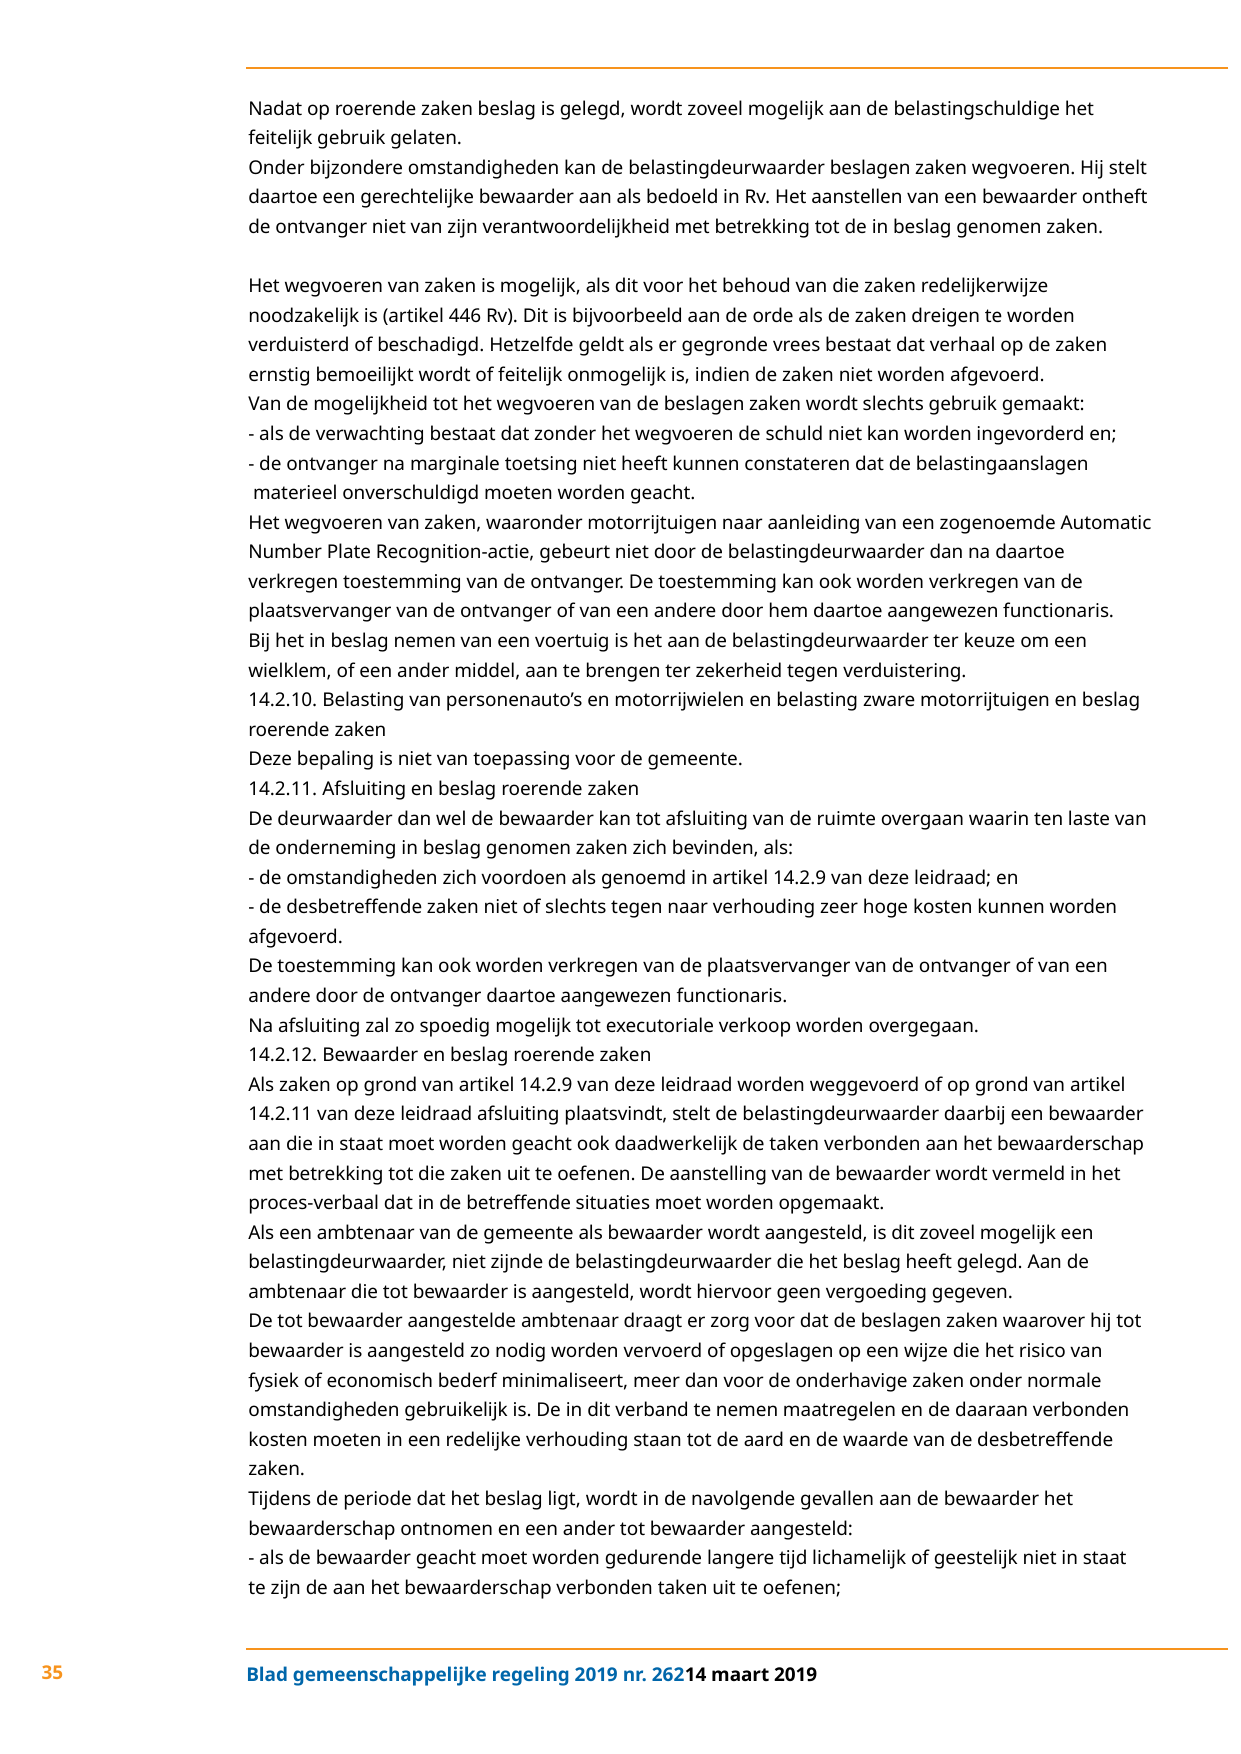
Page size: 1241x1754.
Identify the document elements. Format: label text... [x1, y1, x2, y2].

text Bij het in beslag nemen van een voertuig is het aan de belastingdeurwaarder ter keuze om een wielklem, of een ander middel, aan te brengen ter zekerheid tegen verduistering. [248, 627, 1152, 683]
text te zijn de aan het bewaarderschap verbonden taken uit te oefenen; [248, 1574, 1152, 1600]
text materieel onverschuldigd moeten worden geacht. [248, 479, 1152, 505]
text De tot bewaarder aangestelde ambtenaar draagt er zorg voor dat de beslagen zaken waarover hij tot bewaarder is aangesteld zo nodig worden vervoerd of opgeslagen op een wijze die het risico van fysiek of economisch bederf minimaliseert, meer dan voor de onderhavige zaken onder normale omstandigheden gebruikelijk is. De in dit verband te nemen maatregelen en de daaraan verbonden kosten moeten in een redelijke verhouding staan tot de aard en de waarde van de desbetreffende zaken. [248, 1308, 1152, 1481]
text - de ontvanger na marginale toetsing niet heeft kunnen constateren dat de belastingaanslagen [248, 450, 1152, 476]
text Het wegvoeren van zaken, waaronder motorrijtuigen naar aanleiding van een zogenoemde Automatic Number Plate Recognition-actie, gebeurt niet door de belastingdeurwaarder dan na daartoe verkregen toestemming van de ontvanger. De toestemming kan ook worden verkregen van de plaatsvervanger van de ontvanger of van een andere door hem daartoe aangewezen functionaris. [248, 509, 1152, 623]
text - als de verwachting bestaat dat zonder het wegvoeren de schuld niet kan worden ingevorderd en; [248, 420, 1152, 446]
text 14.2.11. Afsluiting en beslag roerende zaken [248, 775, 1152, 801]
text 14.2.12. Bewaarder en beslag roerende zaken [248, 1041, 1152, 1067]
picture [41, 47, 231, 172]
text Deze bepaling is niet van toepassing voor de gemeente. [248, 746, 1152, 771]
text - de omstandigheden zich voordoen als genoemd in artikel 14.2.9 van deze leidraad; en [248, 864, 1152, 890]
text - als de bewaarder geacht moet worden gedurende langere tijd lichamelijk of geestelijk niet in staat [248, 1544, 1152, 1570]
text Onder bijzondere omstandigheden kan de belastingdeurwaarder beslagen zaken wegvoeren. Hij stelt daartoe een gerechtelijke bewaarder aan als bedoeld in Rv. Het aanstellen van een bewaarder ontheft de ontvanger niet van zijn verantwoordelijkheid met betrekking tot de in beslag genomen zaken. [248, 154, 1152, 239]
text 14.2.10. Belasting van personenauto’s en motorrijwielen en belasting zware motorrijtuigen en beslag roerende zaken [248, 686, 1152, 742]
text Tijdens de periode dat het beslag ligt, wordt in de navolgende gevallen aan de bewaarder het bewaarderschap ontnomen en een ander tot bewaarder aangesteld: [248, 1485, 1152, 1541]
text - de desbetreffende zaken niet of slechts tegen naar verhouding zeer hoge kosten kunnen worden [248, 893, 1152, 919]
text Het wegvoeren van zaken is mogelijk, als dit voor het behoud van die zaken redelijkerwijze noodzakelijk is (artikel 446 Rv). Dit is bijvoorbeeld aan de orde als de zaken dreigen te worden verduisterd of beschadigd. Hetzelfde geldt als er gegronde vrees bestaat dat verhaal op de zaken ernstig bemoeilijkt wordt of feitelijk onmogelijk is, indien de zaken niet worden afgevoerd. [248, 272, 1152, 387]
text Na afsluiting zal zo spoedig mogelijk tot executoriale verkoop worden overgegaan. [248, 1012, 1152, 1038]
text Als zaken op grond van artikel 14.2.9 van deze leidraad worden weggevoerd of op grond van artikel 14.2.11 van deze leidraad afsluiting plaatsvindt, stelt de belastingdeurwaarder daarbij een bewaarder aan die in staat moet worden geacht ook daadwerkelijk de taken verbonden aan het bewaarderschap met betrekking tot die zaken uit te oefenen. De aanstelling van de bewaarder wordt vermeld in het proces-verbaal dat in de betreffende situaties moet worden opgemaakt. [248, 1071, 1152, 1215]
text Van de mogelijkheid tot het wegvoeren van de beslagen zaken wordt slechts gebruik gemaakt: [248, 391, 1152, 416]
text Nadat op roerende zaken beslag is gelegd, wordt zoveel mogelijk aan de belastingschuldige het feitelijk gebruik gelaten. [248, 95, 1152, 150]
text De toestemming kan ook worden verkregen van de plaatsvervanger van de ontvanger of van een andere door de ontvanger daartoe aangewezen functionaris. [248, 953, 1152, 1008]
text De deurwaarder dan wel de bewaarder kan tot afsluiting van de ruimte overgaan waarin ten laste van de onderneming in beslag genomen zaken zich bevinden, als: [248, 805, 1152, 860]
text afgevoerd. [248, 923, 1152, 949]
text Als een ambtenaar van de gemeente als bewaarder wordt aangesteld, is dit zoveel mogelijk een belastingdeurwaarder, niet zijnde de belastingdeurwaarder die het beslag heeft gelegd. Aan de ambtenaar die tot bewaarder is aangesteld, wordt hiervoor geen vergoeding gegeven. [248, 1219, 1152, 1304]
